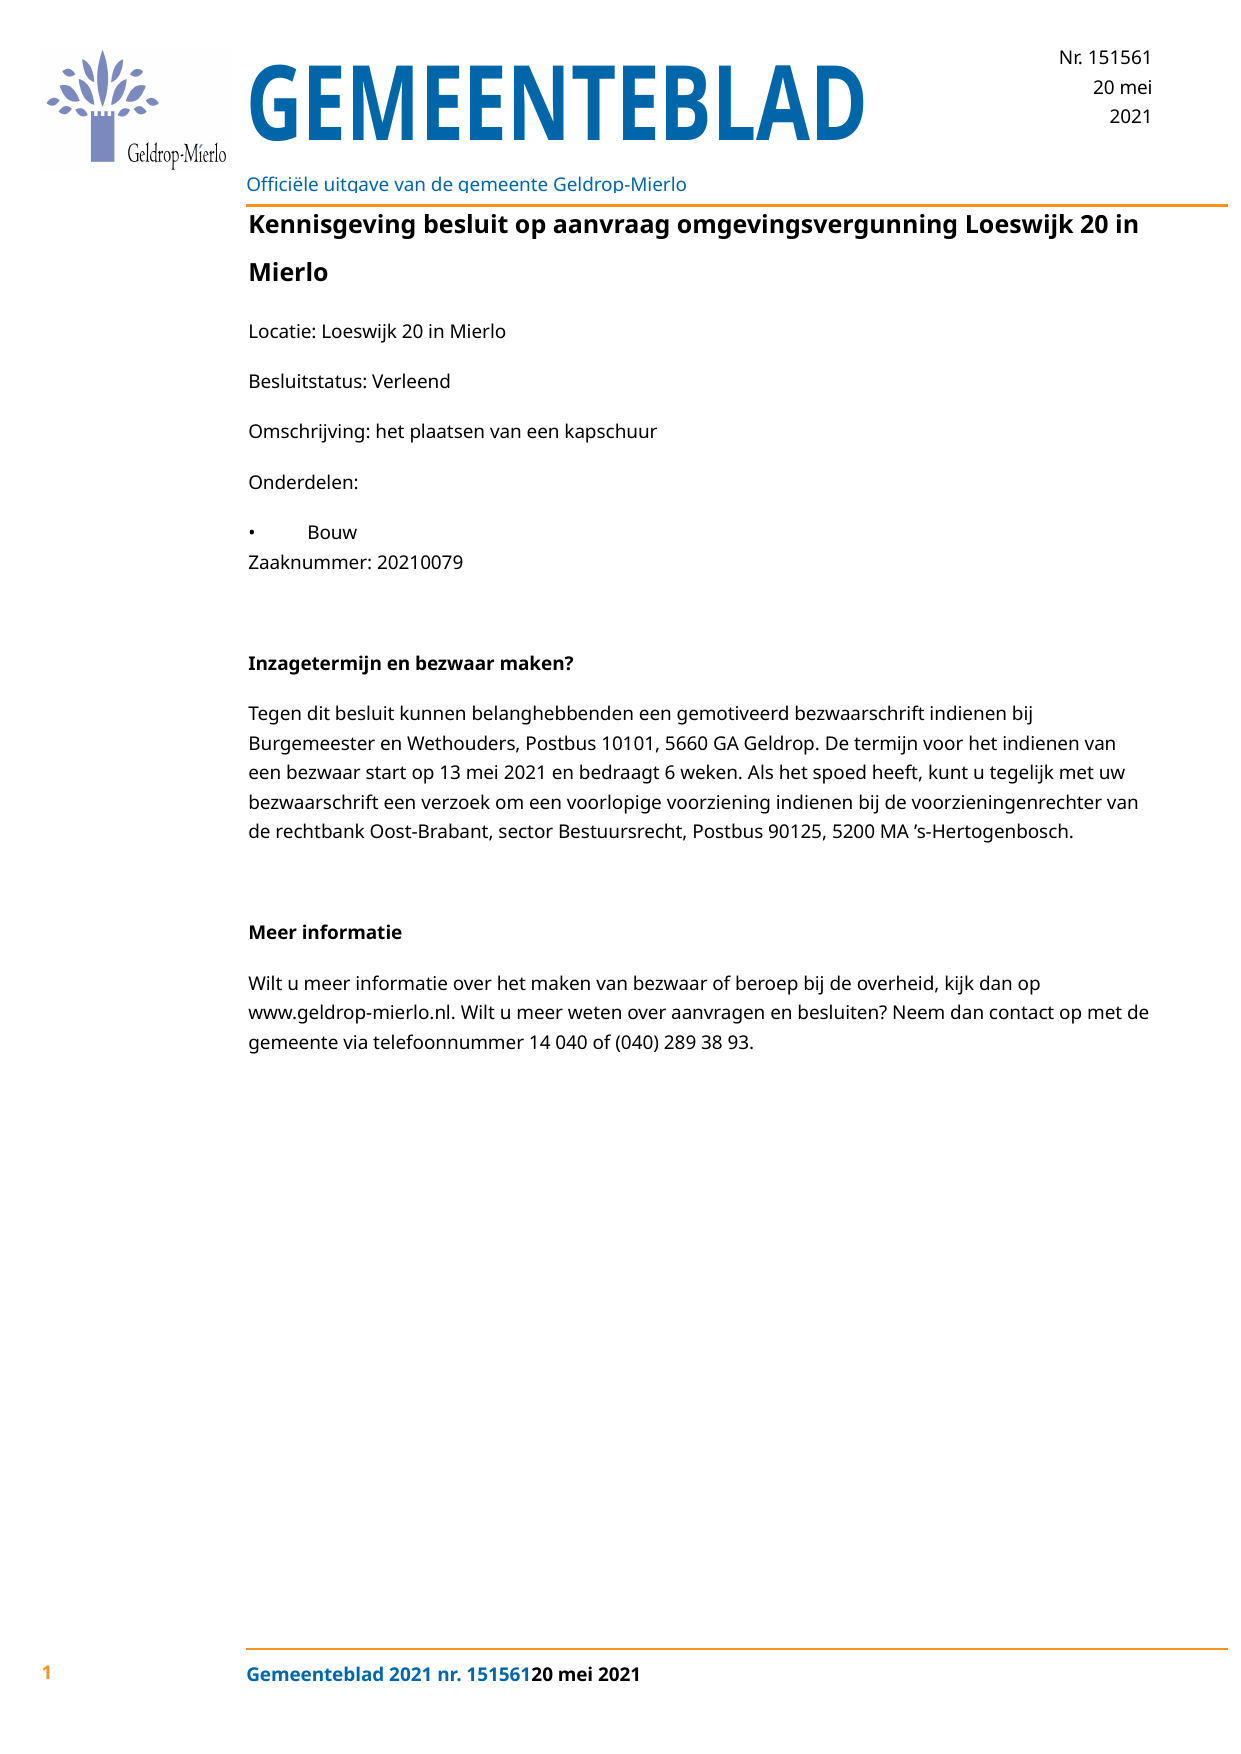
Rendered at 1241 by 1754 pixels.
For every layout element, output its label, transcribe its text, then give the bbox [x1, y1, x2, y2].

picture [41, 47, 231, 172]
text Meer informatie [248, 919, 1152, 945]
text Besluitstatus: Verleend [248, 368, 1152, 394]
text Zaaknummer: 20210079 [248, 549, 1152, 575]
text Inzagetermijn en bezwaar maken? [248, 650, 1152, 676]
text Locatie: Loeswijk 20 in Mierlo [248, 318, 1152, 344]
text Kennisgeving besluit op aanvraag omgevingsvergunning Loeswijk 20 in Mierlo [248, 207, 1152, 288]
text Omschrijving: het plaatsen van een kapschuur [248, 419, 1152, 444]
text Tegen dit besluit kunnen belanghebbenden een gemotiveerd bezwaarschrift indienen bij Burgemeester en Wethouders, Postbus 10101, 5660 GA Geldrop. De termijn voor het indienen van een bezwaar start op 13 mei 2021 en bedraagt 6 weken. Als het spoed heeft, kunt u tegelijk met uw bezwaarschrift een verzoek om een voorlopige voorziening indienen bij de voorzieningenrechter van de rechtbank Oost-Brabant, sector Bestuursrecht, Postbus 90125, 5200 MA ’s-Hertogenbosch. [248, 700, 1152, 844]
text Onderdelen: [248, 469, 1152, 495]
list Bouw [248, 519, 1152, 545]
text Wilt u meer informatie over het maken van bezwaar of beroep bij de overheid, kijk dan op www.geldrop-mierlo.nl. Wilt u meer weten over aanvragen en besluiten? Neem dan contact op met de gemeente via telefoonnummer 14 040 of (040) 289 38 93. [248, 970, 1152, 1055]
